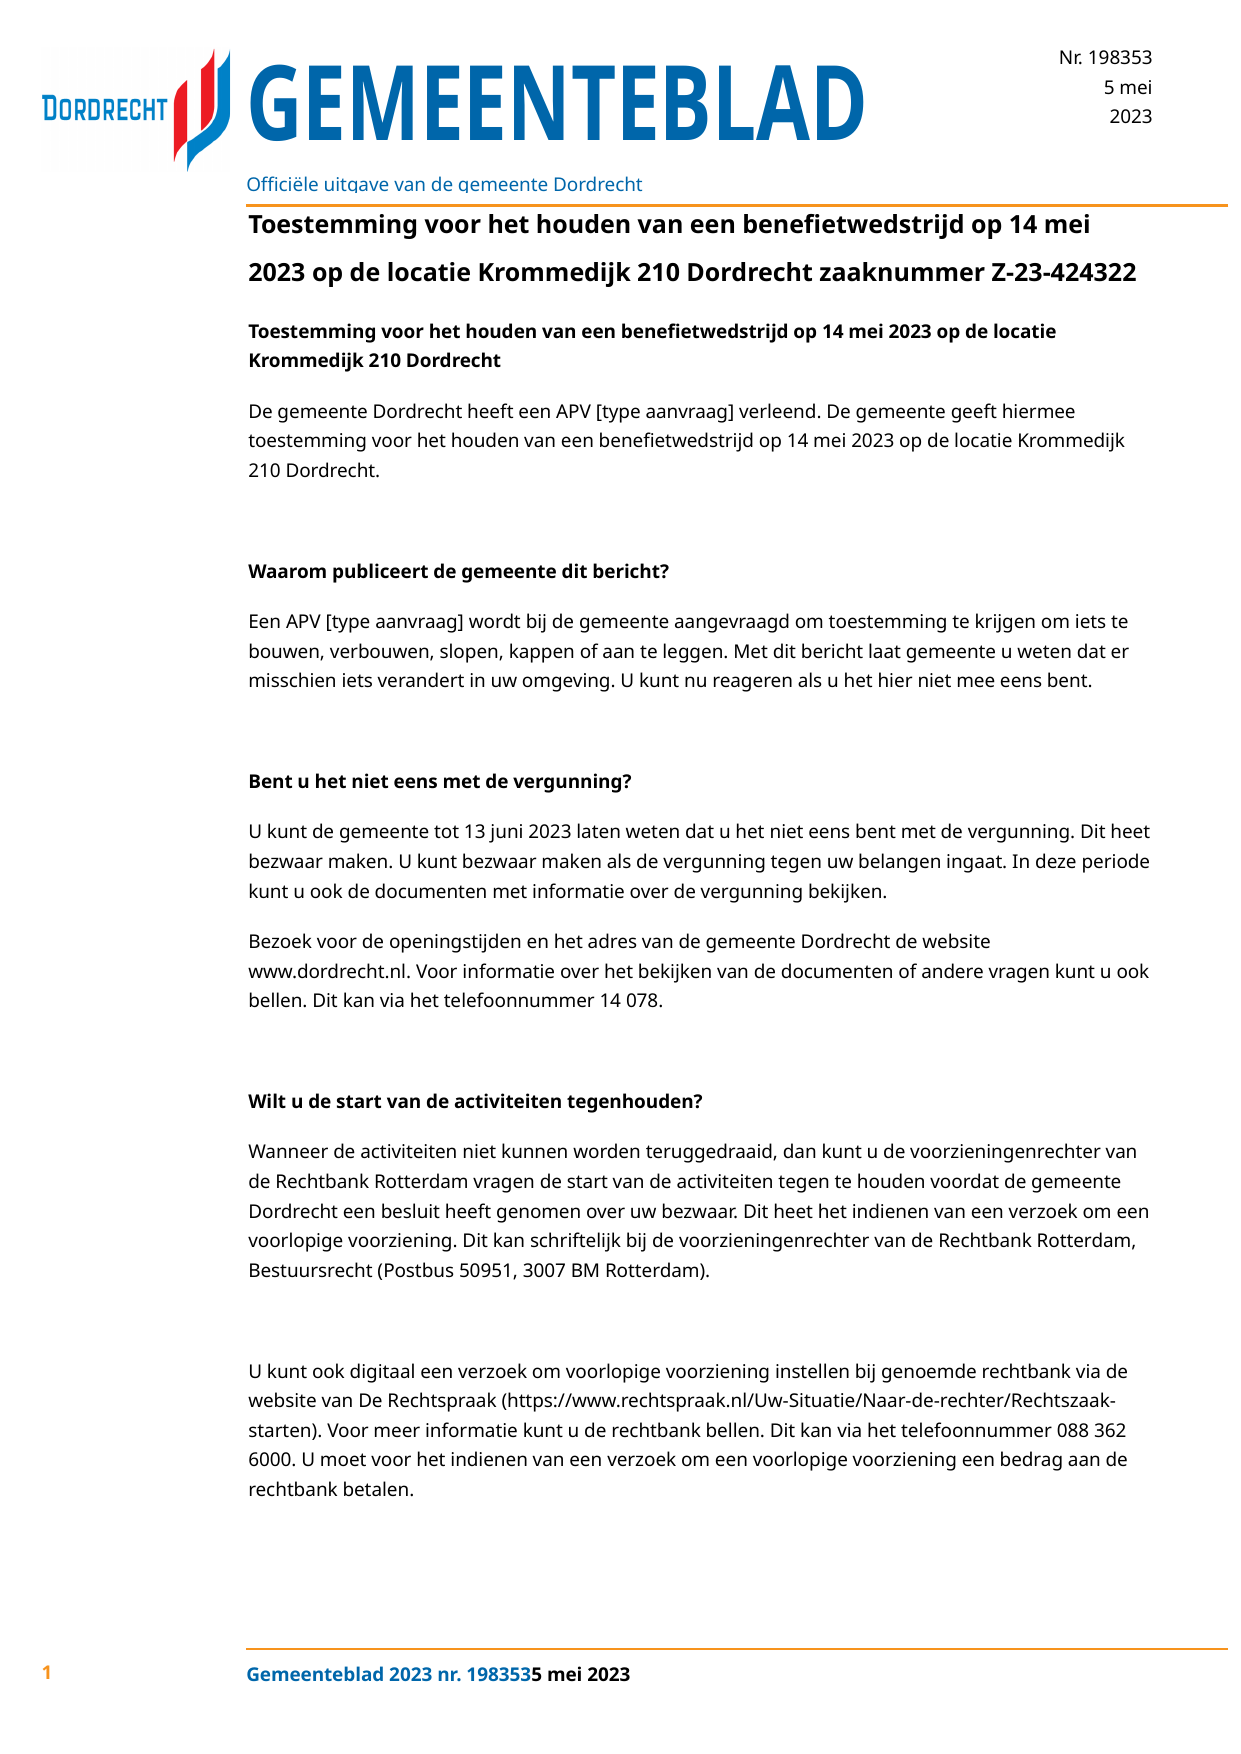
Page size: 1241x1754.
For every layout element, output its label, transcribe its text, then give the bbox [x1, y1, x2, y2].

text Toestemming voor het houden van een benefietwedstrijd op 14 mei 2023 op de locatie Krommedijk 210 Dordrecht zaaknummer Z-23-424322 [248, 207, 1152, 288]
text Toestemming voor het houden van een benefietwedstrijd op 14 mei 2023 op de locatie Krommedijk 210 Dordrecht [248, 318, 1152, 373]
text Wanneer de activiteiten niet kunnen worden teruggedraaid, dan kunt u de voorzieningenrechter van de Rechtbank Rotterdam vragen de start van de activiteiten tegen te houden voordat de gemeente Dordrecht een besluit heeft genomen over uw bezwaar. Dit heet het indienen van een verzoek om een voorlopige voorziening. Dit kan schriftelijk bij de voorzieningenrechter van de Rechtbank Rotterdam, Bestuursrecht (Postbus 50951, 3007 BM Rotterdam). [248, 1139, 1152, 1283]
text Wilt u de start van de activiteiten tegenhouden? [248, 1088, 1152, 1114]
text Bent u het niet eens met de vergunning? [248, 768, 1152, 794]
text U kunt ook digitaal een verzoek om voorlopige voorziening instellen bij genoemde rechtbank via de website van De Rechtspraak (https://www.rechtspraak.nl/Uw-Situatie/Naar-de-rechter/Rechtszaak-starten). Voor meer informatie kunt u de rechtbank bellen. Dit kan via het telefoonnummer 088 362 6000. U moet voor het indienen van een verzoek om een voorlopige voorziening een bedrag aan de rechtbank betalen. [248, 1358, 1152, 1502]
text Waarom publiceert de gemeente dit bericht? [248, 558, 1152, 584]
text U kunt de gemeente tot 13 juni 2023 laten weten dat u het niet eens bent met de vergunning. Dit heet bezwaar maken. U kunt bezwaar maken als de vergunning tegen uw belangen ingaat. In deze periode kunt u ook de documenten met informatie over de vergunning bekijken. [248, 819, 1152, 904]
picture [41, 47, 231, 172]
text De gemeente Dordrecht heeft een APV [type aanvraag] verleend. De gemeente geeft hiermee toestemming voor het houden van een benefietwedstrijd op 14 mei 2023 op de locatie Krommedijk 210 Dordrecht. [248, 398, 1152, 483]
text Een APV [type aanvraag] wordt bij de gemeente aangevraagd om toestemming te krijgen om iets te bouwen, verbouwen, slopen, kappen of aan te leggen. Met dit bericht laat gemeente u weten dat er misschien iets verandert in uw omgeving. U kunt nu reageren als u het hier niet mee eens bent. [248, 608, 1152, 693]
text Bezoek voor de openingstijden en het adres van de gemeente Dordrecht de website www.dordrecht.nl. Voor informatie over het bekijken van de documenten of andere vragen kunt u ook bellen. Dit kan via het telefoonnummer 14 078. [248, 928, 1152, 1013]
